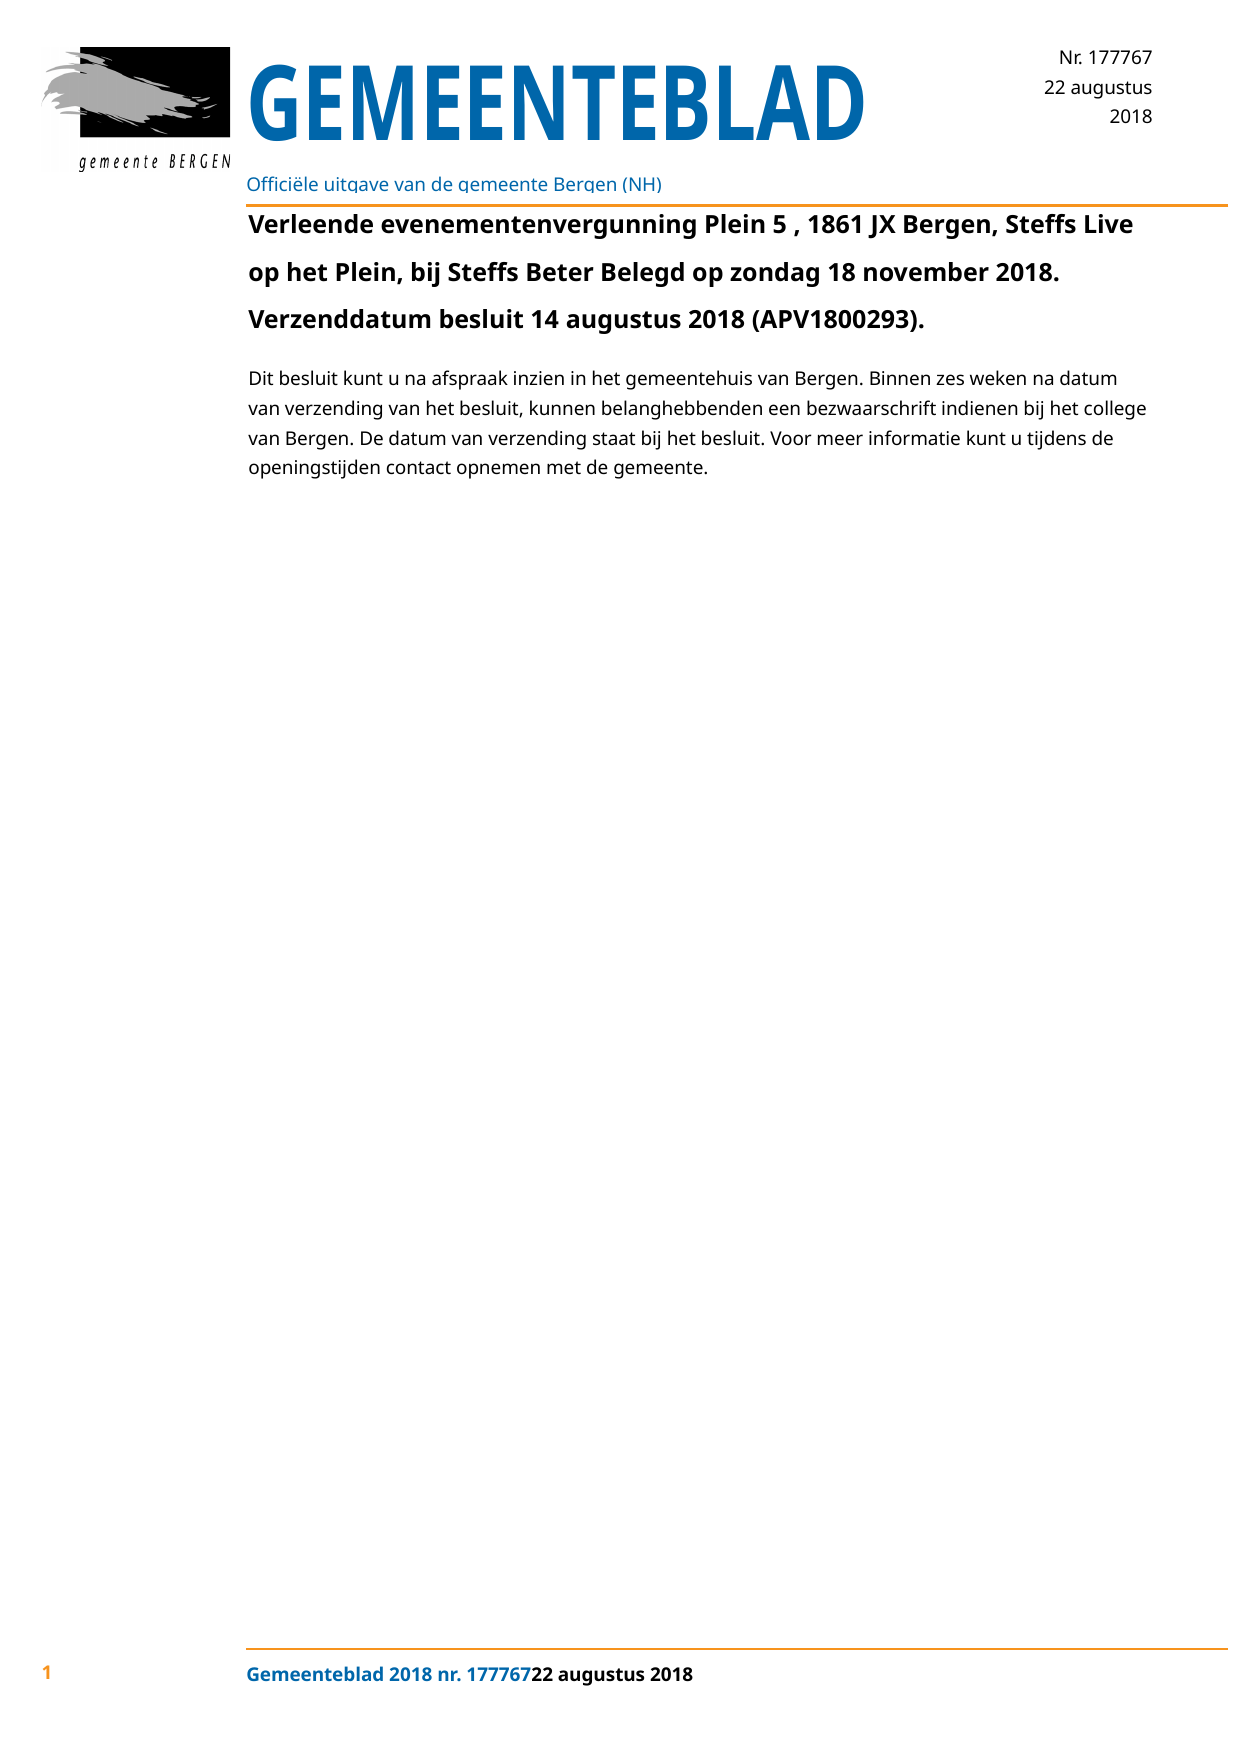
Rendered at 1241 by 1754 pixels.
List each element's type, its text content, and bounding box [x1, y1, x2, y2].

picture [41, 47, 231, 172]
text Dit besluit kunt u na afspraak inzien in het gemeentehuis van Bergen. Binnen zes weken na datum van verzending van het besluit, kunnen belanghebbenden een bezwaarschrift indienen bij het college van Bergen. De datum van verzending staat bij het besluit. Voor meer informatie kunt u tijdens de openingstijden contact opnemen met de gemeente. [248, 366, 1152, 480]
text Verleende evenementenvergunning Plein 5 , 1861 JX Bergen, Steffs Live op het Plein, bij Steffs Beter Belegd op zondag 18 november 2018. Verzenddatum besluit 14 augustus 2018 (APV1800293). [248, 207, 1152, 336]
